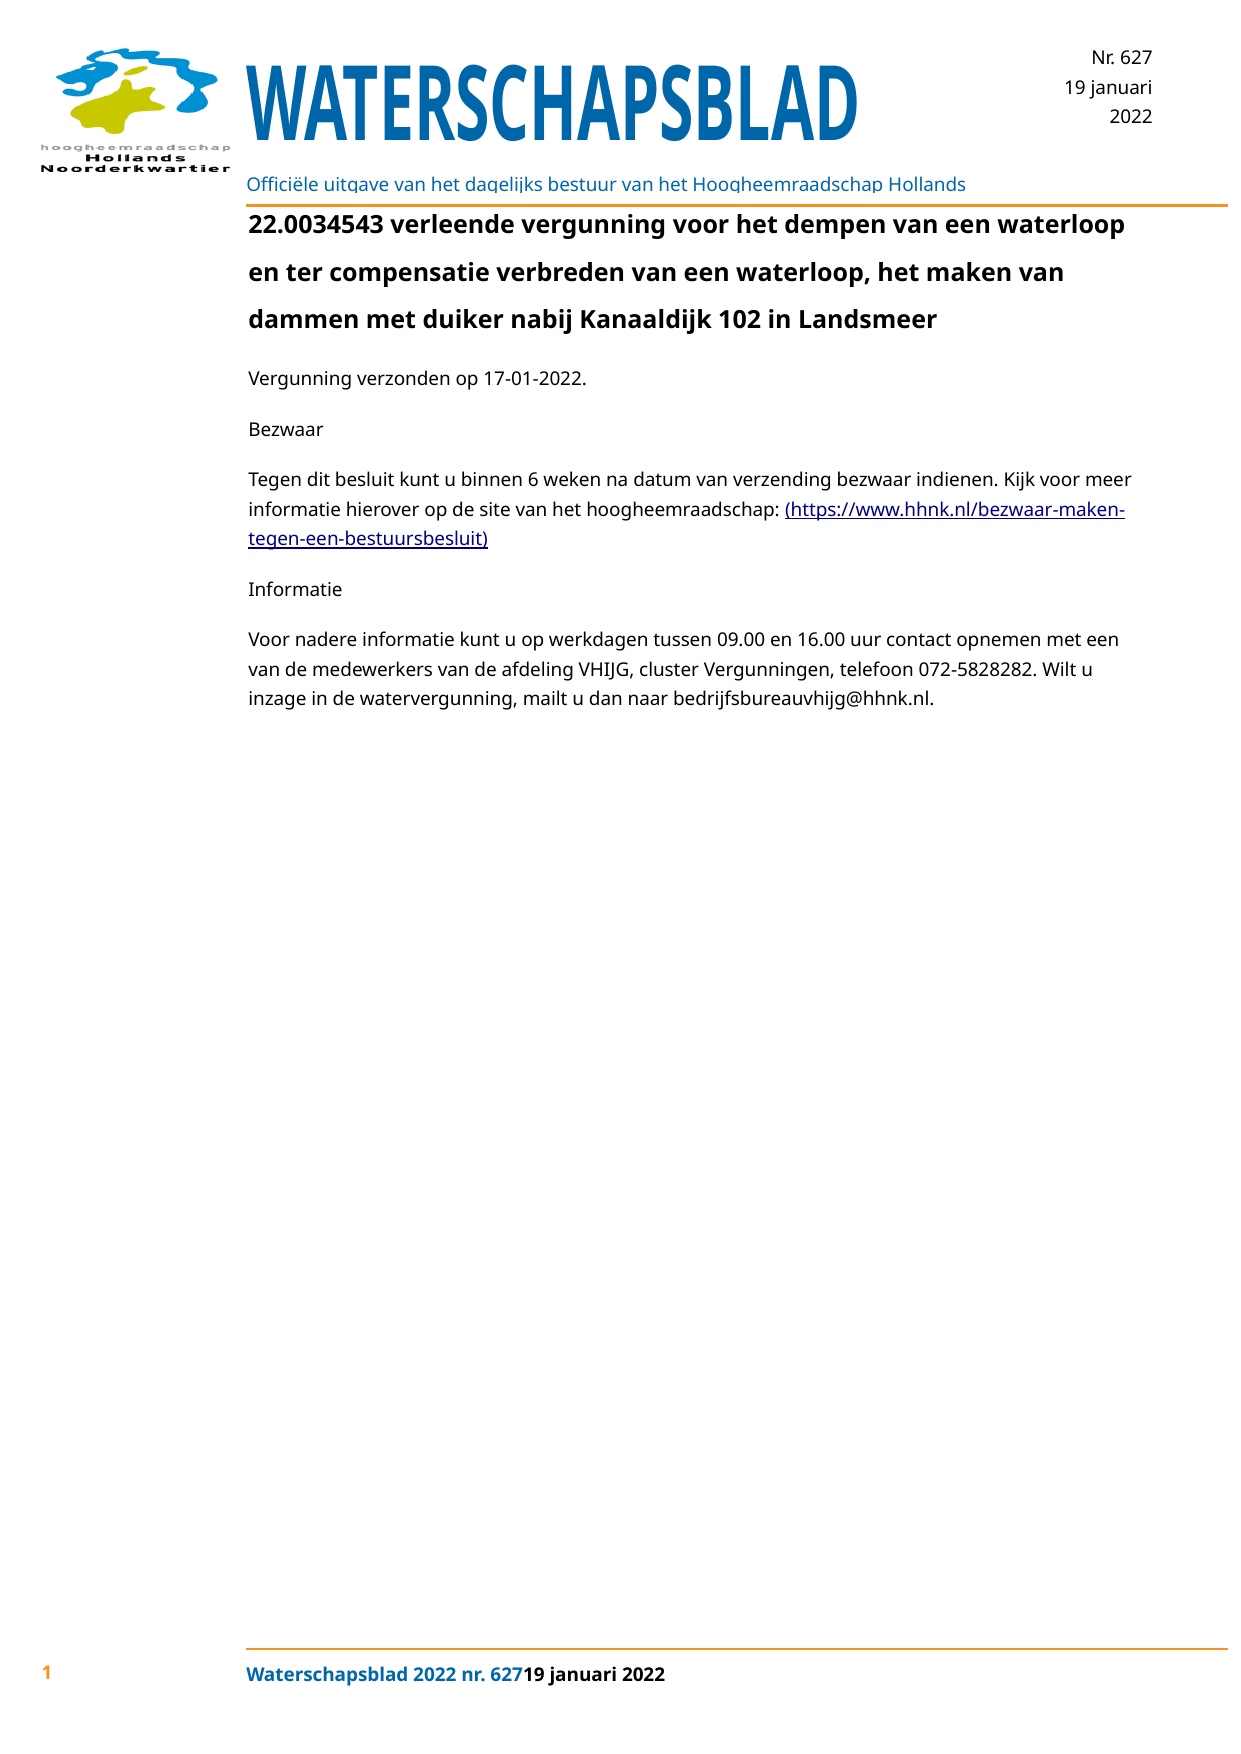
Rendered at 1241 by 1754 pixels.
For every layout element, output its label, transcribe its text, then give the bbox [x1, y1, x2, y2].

text Tegen dit besluit kunt u binnen 6 weken na datum van verzending bezwaar indienen. Kijk voor meer informatie hierover op de site van het hoogheemraadschap: (https://www.hhnk.nl/bezwaar-maken-tegen-een-bestuursbesluit) [248, 466, 1152, 551]
text 22.0034543 verleende vergunning voor het dempen van een waterloop en ter compensatie verbreden van een waterloop, het maken van dammen met duiker nabij Kanaaldijk 102 in Landsmeer [248, 207, 1152, 336]
text Informatie [248, 576, 1152, 602]
text Vergunning verzonden op 17-01-2022. [248, 366, 1152, 391]
picture [41, 47, 231, 172]
text Bezwaar [248, 416, 1152, 442]
text Voor nadere informatie kunt u op werkdagen tussen 09.00 en 16.00 uur contact opnemen met een van de medewerkers van de afdeling VHIJG, cluster Vergunningen, telefoon 072-5828282. Wilt u inzage in de watervergunning, mailt u dan naar bedrijfsbureauvhijg@hhnk.nl. [248, 626, 1152, 711]
